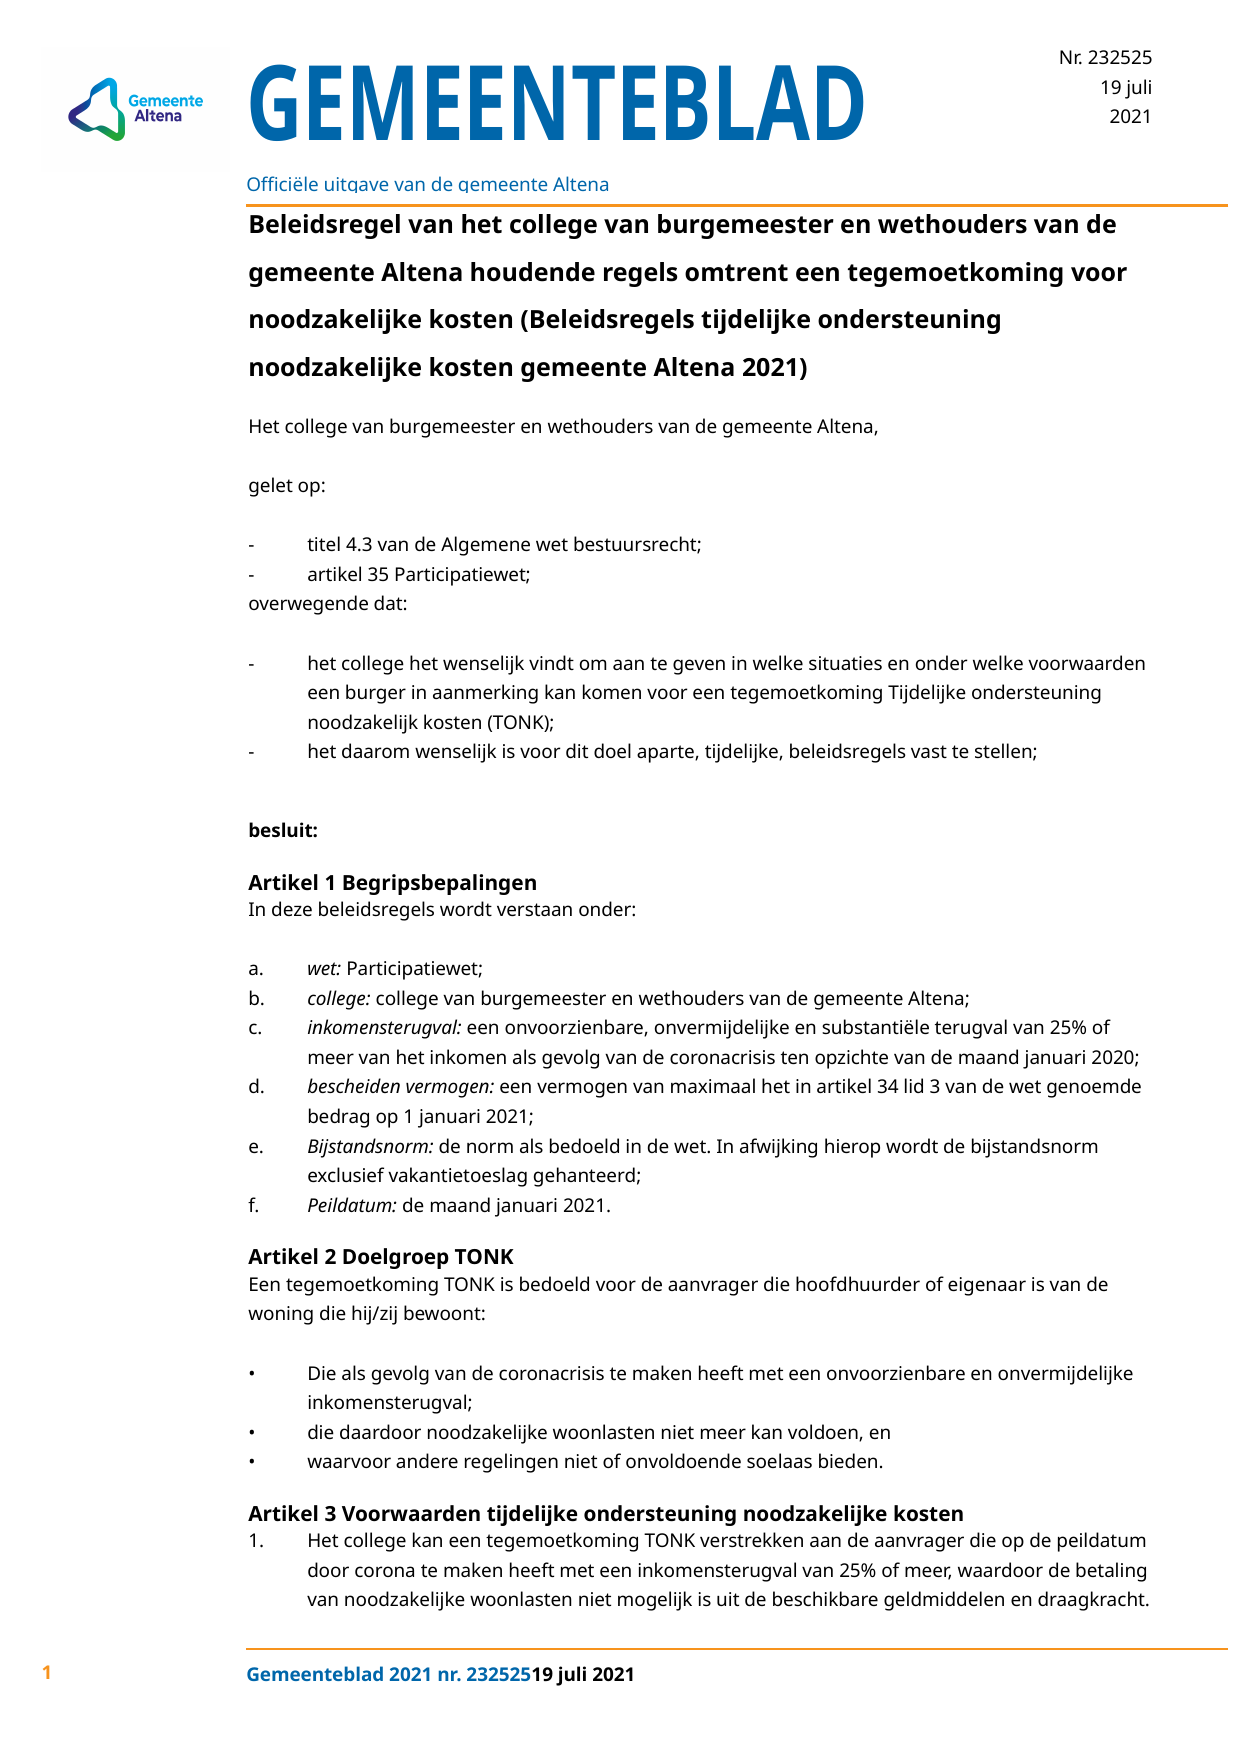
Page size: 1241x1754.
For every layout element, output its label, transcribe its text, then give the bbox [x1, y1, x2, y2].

picture [41, 47, 231, 172]
text gelet op: [248, 472, 1152, 498]
list wet: Participatiewet; [248, 955, 1152, 981]
text besluit: [248, 817, 1152, 843]
list Bijstandsnorm: de norm als bedoeld in de wet. In afwijking hierop wordt de bijstandsnorm exclusief vakantietoeslag gehanteerd; [248, 1133, 1152, 1188]
list die daardoor noodzakelijke woonlasten niet meer kan voldoen, en [248, 1419, 1152, 1444]
list inkomensterugval: een onvoorzienbare, onvermijdelijke en substantiële terugval van 25% of meer van het inkomen als gevolg van de coronacrisis ten opzichte van de maand januari 2020; [248, 1014, 1152, 1070]
list Peildatum: de maand januari 2021. [248, 1192, 1152, 1218]
list het daarom wenselijk is voor dit doel aparte, tijdelijke, beleidsregels vast te stellen; [248, 738, 1152, 764]
list Die als gevolg van de coronacrisis te maken heeft met een onvoorzienbare en onvermijdelijke inkomensterugval; [248, 1360, 1152, 1415]
text Een tegemoetkoming TONK is bedoeld voor de aanvrager die hoofdhuurder of eigenaar is van de woning die hij/zij bewoont: [248, 1271, 1152, 1326]
text Het college van burgemeester en wethouders van de gemeente Altena, [248, 413, 1152, 439]
text overwegende dat: [248, 591, 1152, 616]
list artikel 35 Participatiewet; [248, 561, 1152, 587]
text Beleidsregel van het college van burgemeester en wethouders van de gemeente Altena houdende regels omtrent een tegemoetkoming voor noodzakelijke kosten (Beleidsregels tijdelijke ondersteuning noodzakelijke kosten gemeente Altena 2021) [248, 207, 1152, 384]
text Artikel 1 Begripsbepalingen [248, 868, 1152, 896]
list college: college van burgemeester en wethouders van de gemeente Altena; [248, 985, 1152, 1011]
list waarvoor andere regelingen niet of onvoldoende soelaas bieden. [248, 1448, 1152, 1474]
text Artikel 3 Voorwaarden tijdelijke ondersteuning noodzakelijke kosten [248, 1499, 1152, 1527]
list bescheiden vermogen: een vermogen van maximaal het in artikel 34 lid 3 van de wet genoemde bedrag op 1 januari 2021; [248, 1074, 1152, 1129]
text In deze beleidsregels wordt verstaan onder: [248, 896, 1152, 922]
list titel 4.3 van de Algemene wet bestuursrecht; [248, 531, 1152, 557]
list Het college kan een tegemoetkoming TONK verstrekken aan de aanvrager die op de peildatum door corona te maken heeft met een inkomensterugval van 25% of meer, waardoor de betaling van noodzakelijke woonlasten niet mogelijk is uit de beschikbare geldmiddelen en draagkracht. [248, 1527, 1152, 1612]
list het college het wenselijk vindt om aan te geven in welke situaties en onder welke voorwaarden een burger in aanmerking kan komen voor een tegemoetkoming Tijdelijke ondersteuning noodzakelijk kosten (TONK); [248, 650, 1152, 735]
text Artikel 2 Doelgroep TONK [248, 1242, 1152, 1271]
